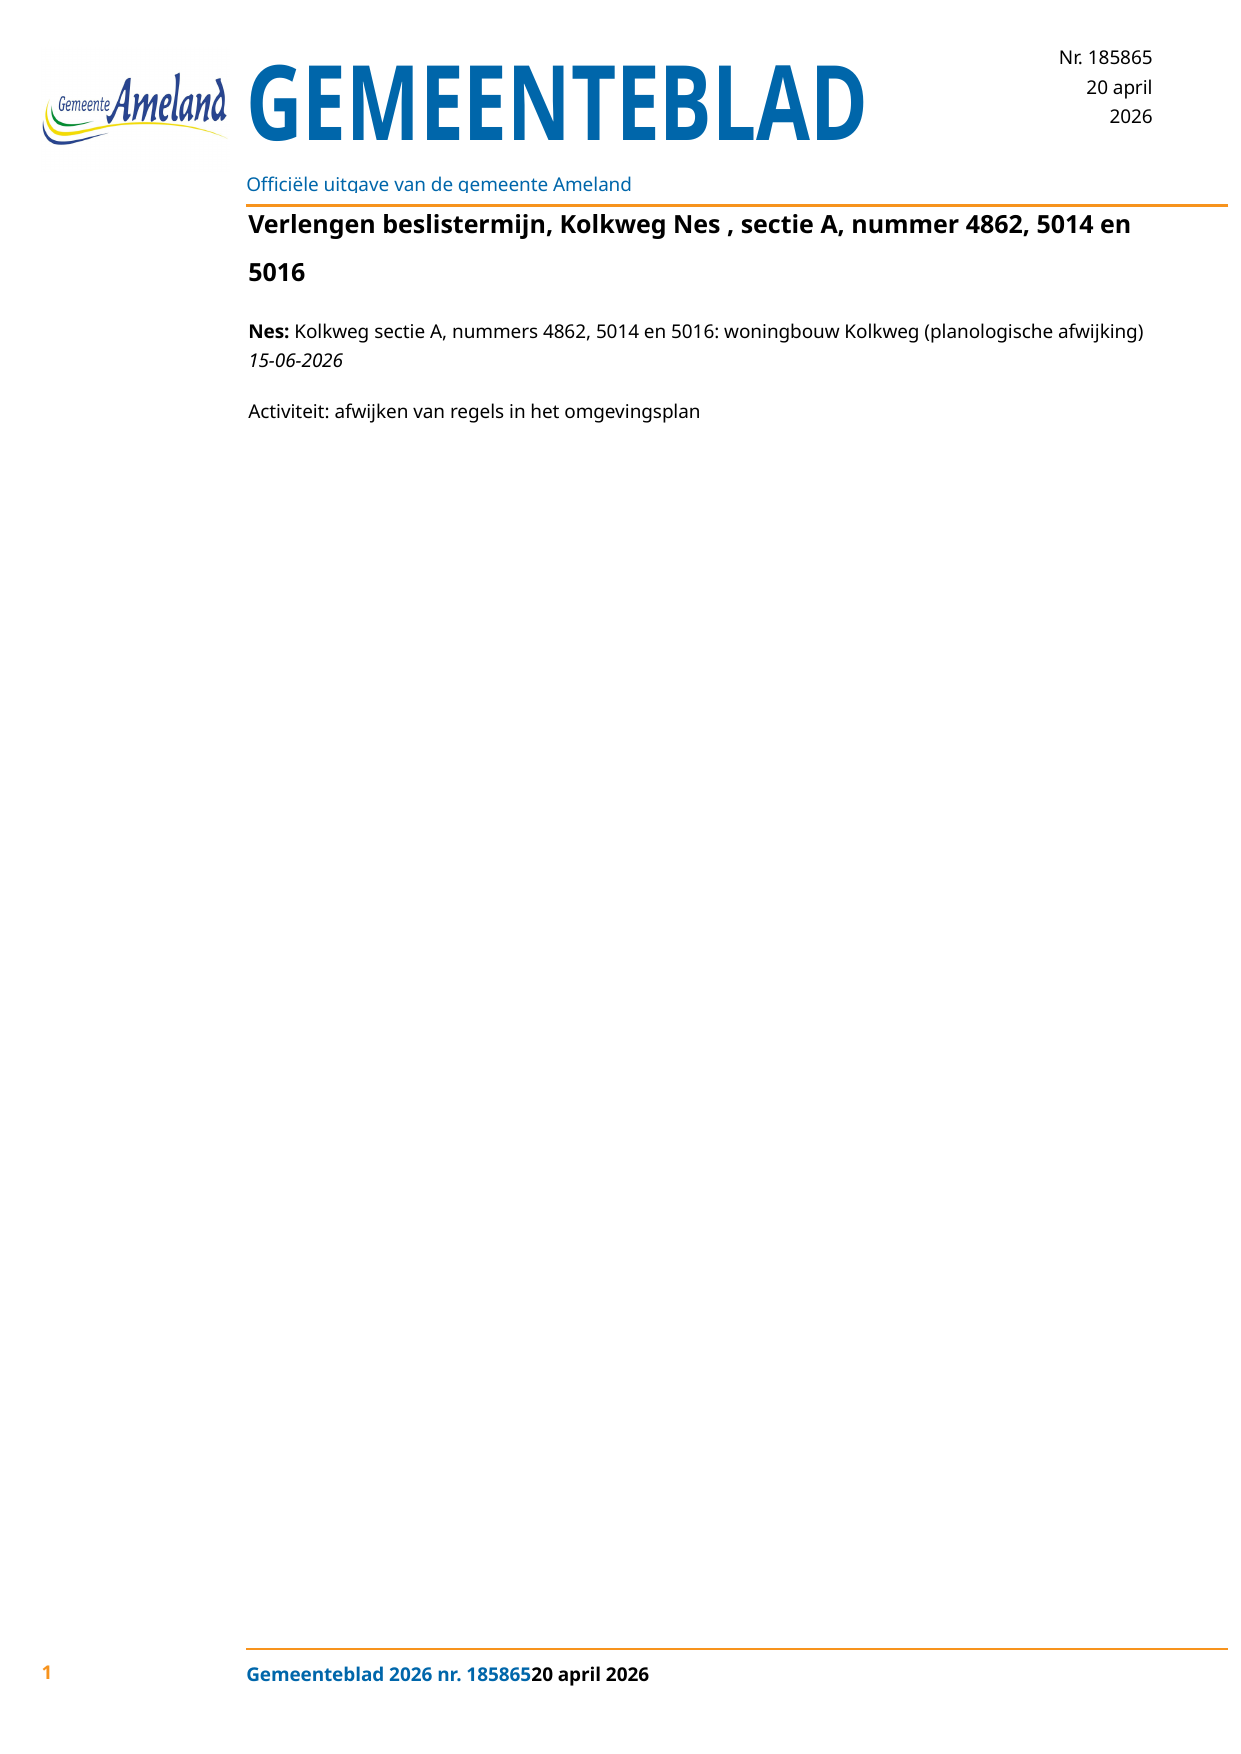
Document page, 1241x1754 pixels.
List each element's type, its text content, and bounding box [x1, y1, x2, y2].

text Verlengen beslistermijn, Kolkweg Nes , sectie A, nummer 4862, 5014 en 5016 [248, 207, 1152, 288]
picture [41, 47, 231, 172]
text Nes: Kolkweg sectie A, nummers 4862, 5014 en 5016: woningbouw Kolkweg (planologische afwijking) 15-06-2026 [248, 318, 1152, 373]
text Activiteit: afwijken van regels in het omgevingsplan [248, 398, 1152, 424]
